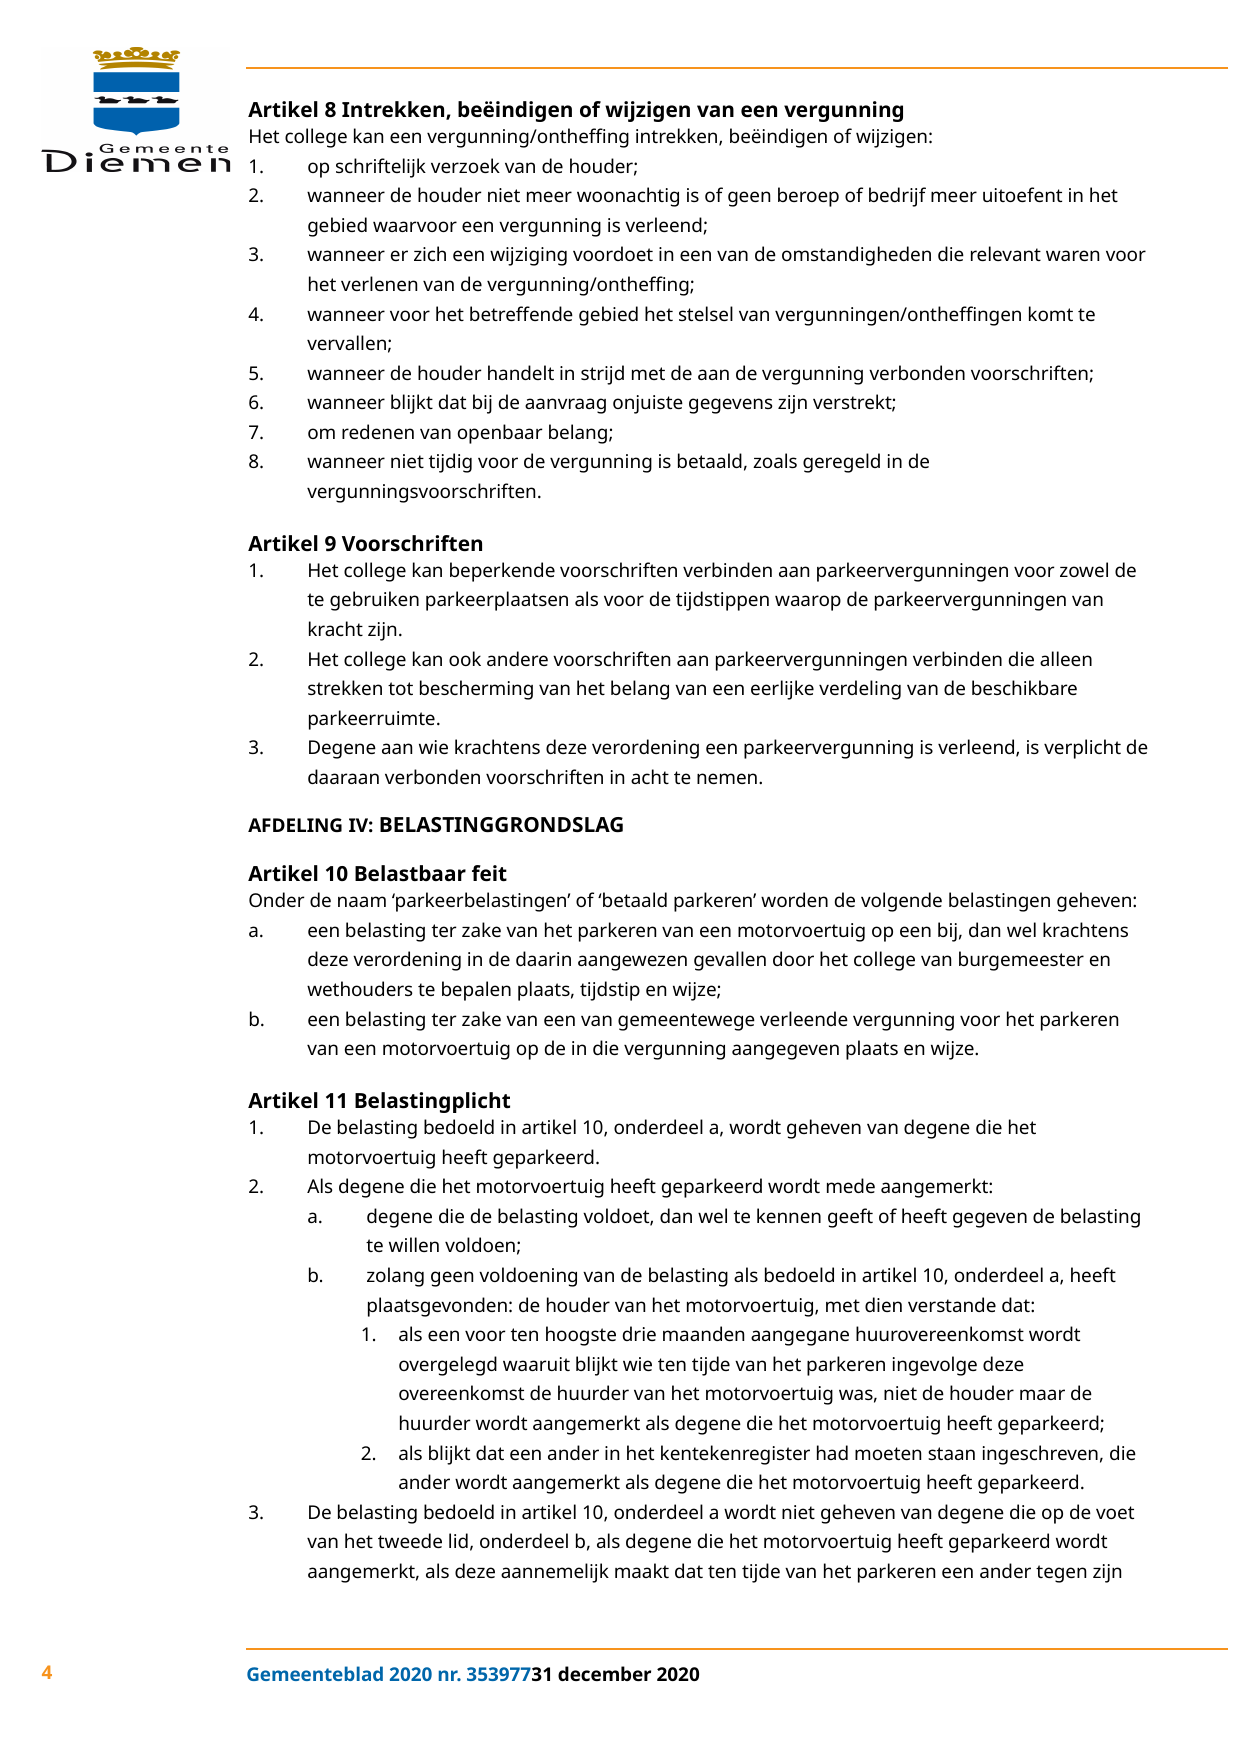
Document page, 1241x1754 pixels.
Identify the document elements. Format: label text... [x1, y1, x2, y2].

list wanneer er zich een wijziging voordoet in een van de omstandigheden die relevant waren voor het verlenen van de vergunning/ontheffing; [248, 242, 1152, 297]
list een belasting ter zake van een van gemeentewege verleende vergunning voor het parkeren van een motorvoertuig op de in die vergunning aangegeven plaats en wijze. [248, 1006, 1152, 1061]
list De belasting bedoeld in artikel 10, onderdeel a, wordt geheven van degene die het motorvoertuig heeft geparkeerd. [248, 1114, 1152, 1169]
list om redenen van openbaar belang; [248, 419, 1152, 445]
list Degene aan wie krachtens deze verordening een parkeervergunning is verleend, is verplicht de daaraan verbonden voorschriften in acht te nemen. [248, 734, 1152, 790]
text Artikel 10 Belastbaar feit [248, 859, 1152, 887]
text Artikel 11 Belastingplicht [248, 1086, 1152, 1114]
text Artikel 9 Voorschriften [248, 529, 1152, 557]
list wanneer voor het betreffende gebied het stelsel van vergunningen/ontheffingen komt te vervallen; [248, 301, 1152, 356]
list als blijkt dat een ander in het kentekenregister had moeten staan ingeschreven, die ander wordt aangemerkt als degene die het motorvoertuig heeft geparkeerd. [361, 1440, 1152, 1495]
picture [41, 47, 231, 172]
list degene die de belasting voldoet, dan wel te kennen geeft of heeft gegeven de belasting te willen voldoen; [307, 1203, 1152, 1258]
text AFDELING IV: BELASTINGGRONDSLAG [248, 810, 1152, 838]
text Onder de naam ‘parkeerbelastingen’ of ‘betaald parkeren’ worden de volgende belastingen geheven: [248, 887, 1152, 913]
list Het college kan ook andere voorschriften aan parkeervergunningen verbinden die alleen strekken tot bescherming van het belang van een eerlijke verdeling van de beschikbare parkeerruimte. [248, 646, 1152, 731]
list De belasting bedoeld in artikel 10, onderdeel a wordt niet geheven van degene die op de voet van het tweede lid, onderdeel b, als degene die het motorvoertuig heeft geparkeerd wordt aangemerkt, als deze aannemelijk maakt dat ten tijde van het parkeren een ander tegen zijn [248, 1499, 1152, 1584]
list wanneer niet tijdig voor de vergunning is betaald, zoals geregeld in de vergunningsvoorschriften. [248, 449, 1152, 504]
list als een voor ten hoogste drie maanden aangegane huurovereenkomst wordt overgelegd waaruit blijkt wie ten tijde van het parkeren ingevolge deze overeenkomst de huurder van het motorvoertuig was, niet de houder maar de huurder wordt aangemerkt als degene die het motorvoertuig heeft geparkeerd; [361, 1321, 1152, 1436]
text Het college kan een vergunning/ontheffing intrekken, beëindigen of wijzigen: [248, 123, 1152, 149]
list wanneer de houder niet meer woonachtig is of geen beroep of bedrijf meer uitoefent in het gebied waarvoor een vergunning is verleend; [248, 182, 1152, 238]
text Artikel 8 Intrekken, beëindigen of wijzigen van een vergunning [248, 95, 1152, 123]
list een belasting ter zake van het parkeren van een motorvoertuig op een bij, dan wel krachtens deze verordening in de daarin aangewezen gevallen door het college van burgemeester en wethouders te bepalen plaats, tijdstip en wijze; [248, 917, 1152, 1002]
list Het college kan beperkende voorschriften verbinden aan parkeervergunningen voor zowel de te gebruiken parkeerplaatsen als voor de tijdstippen waarop de parkeervergunningen van kracht zijn. [248, 557, 1152, 642]
list wanneer de houder handelt in strijd met de aan de vergunning verbonden voorschriften; [248, 360, 1152, 386]
list zolang geen voldoening van de belasting als bedoeld in artikel 10, onderdeel a, heeft plaatsgevonden: de houder van het motorvoertuig, met dien verstande dat: [307, 1262, 1152, 1317]
list op schriftelijk verzoek van de houder; [248, 153, 1152, 178]
list Als degene die het motorvoertuig heeft geparkeerd wordt mede aangemerkt: [248, 1173, 1152, 1199]
list wanneer blijkt dat bij de aanvraag onjuiste gegevens zijn verstrekt; [248, 389, 1152, 415]
